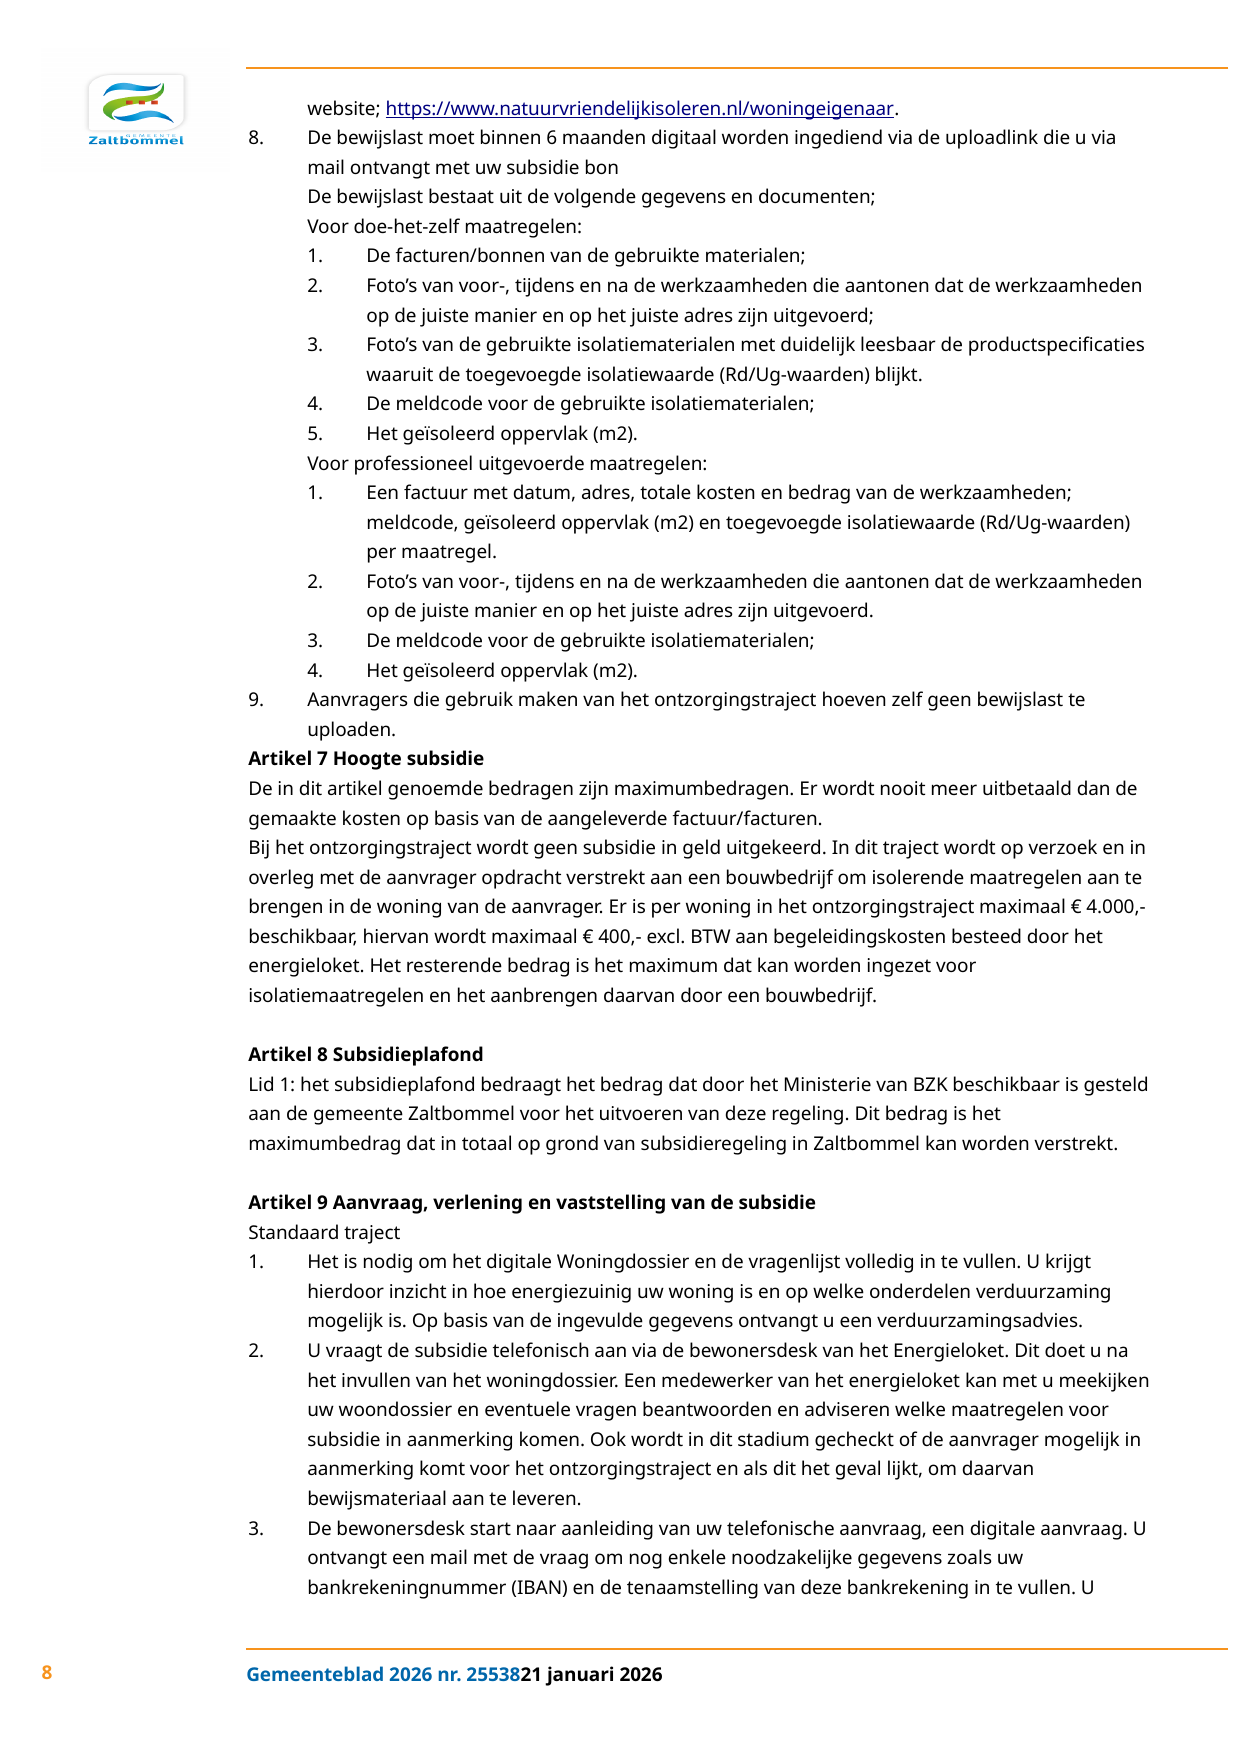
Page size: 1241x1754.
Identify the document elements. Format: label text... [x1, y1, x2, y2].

text Bij het ontzorgingstraject wordt geen subsidie in geld uitgekeerd. In dit traject wordt op verzoek en in overleg met de aanvrager opdracht verstrekt aan een bouwbedrijf om isolerende maatregelen aan te brengen in de woning van de aanvrager. Er is per woning in het ontzorgingstraject maximaal € 4.000,- beschikbaar, hiervan wordt maximaal € 400,- excl. BTW aan begeleidingskosten besteed door het energieloket. Het resterende bedrag is het maximum dat kan worden ingezet voor isolatiemaatregelen en het aanbrengen daarvan door een bouwbedrijf. [248, 834, 1152, 1008]
list Het is nodig om het digitale Woningdossier en de vragenlijst volledig in te vullen. U krijgt hierdoor inzicht in hoe energiezuinig uw woning is en op welke onderdelen verduurzaming mogelijk is. Op basis van de ingevulde gegevens ontvangt u een verduurzamingsadvies. [248, 1248, 1152, 1333]
text Artikel 9 Aanvraag, verlening en vaststelling van de subsidie [248, 1189, 1152, 1215]
list Foto’s van voor-, tijdens en na de werkzaamheden die aantonen dat de werkzaamheden op de juiste manier en op het juiste adres zijn uitgevoerd; [307, 272, 1152, 328]
list De meldcode voor de gebruikte isolatiematerialen; [307, 627, 1152, 653]
list website; https://www.natuurvriendelijkisoleren.nl/woningeigenaar. [248, 95, 1152, 121]
list Voor doe-het-zelf maatregelen: [248, 213, 1152, 239]
list Voor professioneel uitgevoerde maatregelen: [248, 450, 1152, 476]
list De facturen/bonnen van de gebruikte materialen; [307, 243, 1152, 268]
list Een factuur met datum, adres, totale kosten en bedrag van de werkzaamheden; meldcode, geïsoleerd oppervlak (m2) en toegevoegde isolatiewaarde (Rd/Ug-waarden) per maatregel. [307, 479, 1152, 564]
list Aanvragers die gebruik maken van het ontzorgingstraject hoeven zelf geen bewijslast te uploaden. [248, 686, 1152, 742]
text Artikel 8 Subsidieplafond [248, 1041, 1152, 1067]
list De bewijslast moet binnen 6 maanden digitaal worden ingediend via de uploadlink die u via mail ontvangt met uw subsidie bon [248, 124, 1152, 180]
list U vraagt de subsidie telefonisch aan via de bewonersdesk van het Energieloket. Dit doet u na het invullen van het woningdossier. Een medewerker van het energieloket kan met u meekijken uw woondossier en eventuele vragen beantwoorden en adviseren welke maatregelen voor subsidie in aanmerking komen. Ook wordt in dit stadium gecheckt of de aanvrager mogelijk in aanmerking komt voor het ontzorgingstraject en als dit het geval lijkt, om daarvan bewijsmateriaal aan te leveren. [248, 1337, 1152, 1511]
list De bewijslast bestaat uit de volgende gegevens en documenten; [248, 183, 1152, 209]
text Lid 1: het subsidieplafond bedraagt het bedrag dat door het Ministerie van BZK beschikbaar is gesteld aan de gemeente Zaltbommel voor het uitvoeren van deze regeling. Dit bedrag is het maximumbedrag dat in totaal op grond van subsidieregeling in Zaltbommel kan worden verstrekt. [248, 1071, 1152, 1156]
list De meldcode voor de gebruikte isolatiematerialen; [307, 391, 1152, 416]
list Foto’s van de gebruikte isolatiematerialen met duidelijk leesbaar de productspecificaties waaruit de toegevoegde isolatiewaarde (Rd/Ug-waarden) blijkt. [307, 331, 1152, 387]
picture [41, 47, 231, 172]
text De in dit artikel genoemde bedragen zijn maximumbedragen. Er wordt nooit meer uitbetaald dan de gemaakte kosten op basis van de aangeleverde factuur/facturen. [248, 775, 1152, 831]
list Het geïsoleerd oppervlak (m2). [307, 657, 1152, 683]
text Standaard traject [248, 1219, 1152, 1245]
text Artikel 7 Hoogte subsidie [248, 746, 1152, 771]
list De bewonersdesk start naar aanleiding van uw telefonische aanvraag, een digitale aanvraag. U ontvangt een mail met de vraag om nog enkele noodzakelijke gegevens zoals uw bankrekeningnummer (IBAN) en de tenaamstelling van deze bankrekening in te vullen. U [248, 1515, 1152, 1600]
list Het geïsoleerd oppervlak (m2). [307, 420, 1152, 446]
list Foto’s van voor-, tijdens en na de werkzaamheden die aantonen dat de werkzaamheden op de juiste manier en op het juiste adres zijn uitgevoerd. [307, 568, 1152, 623]
